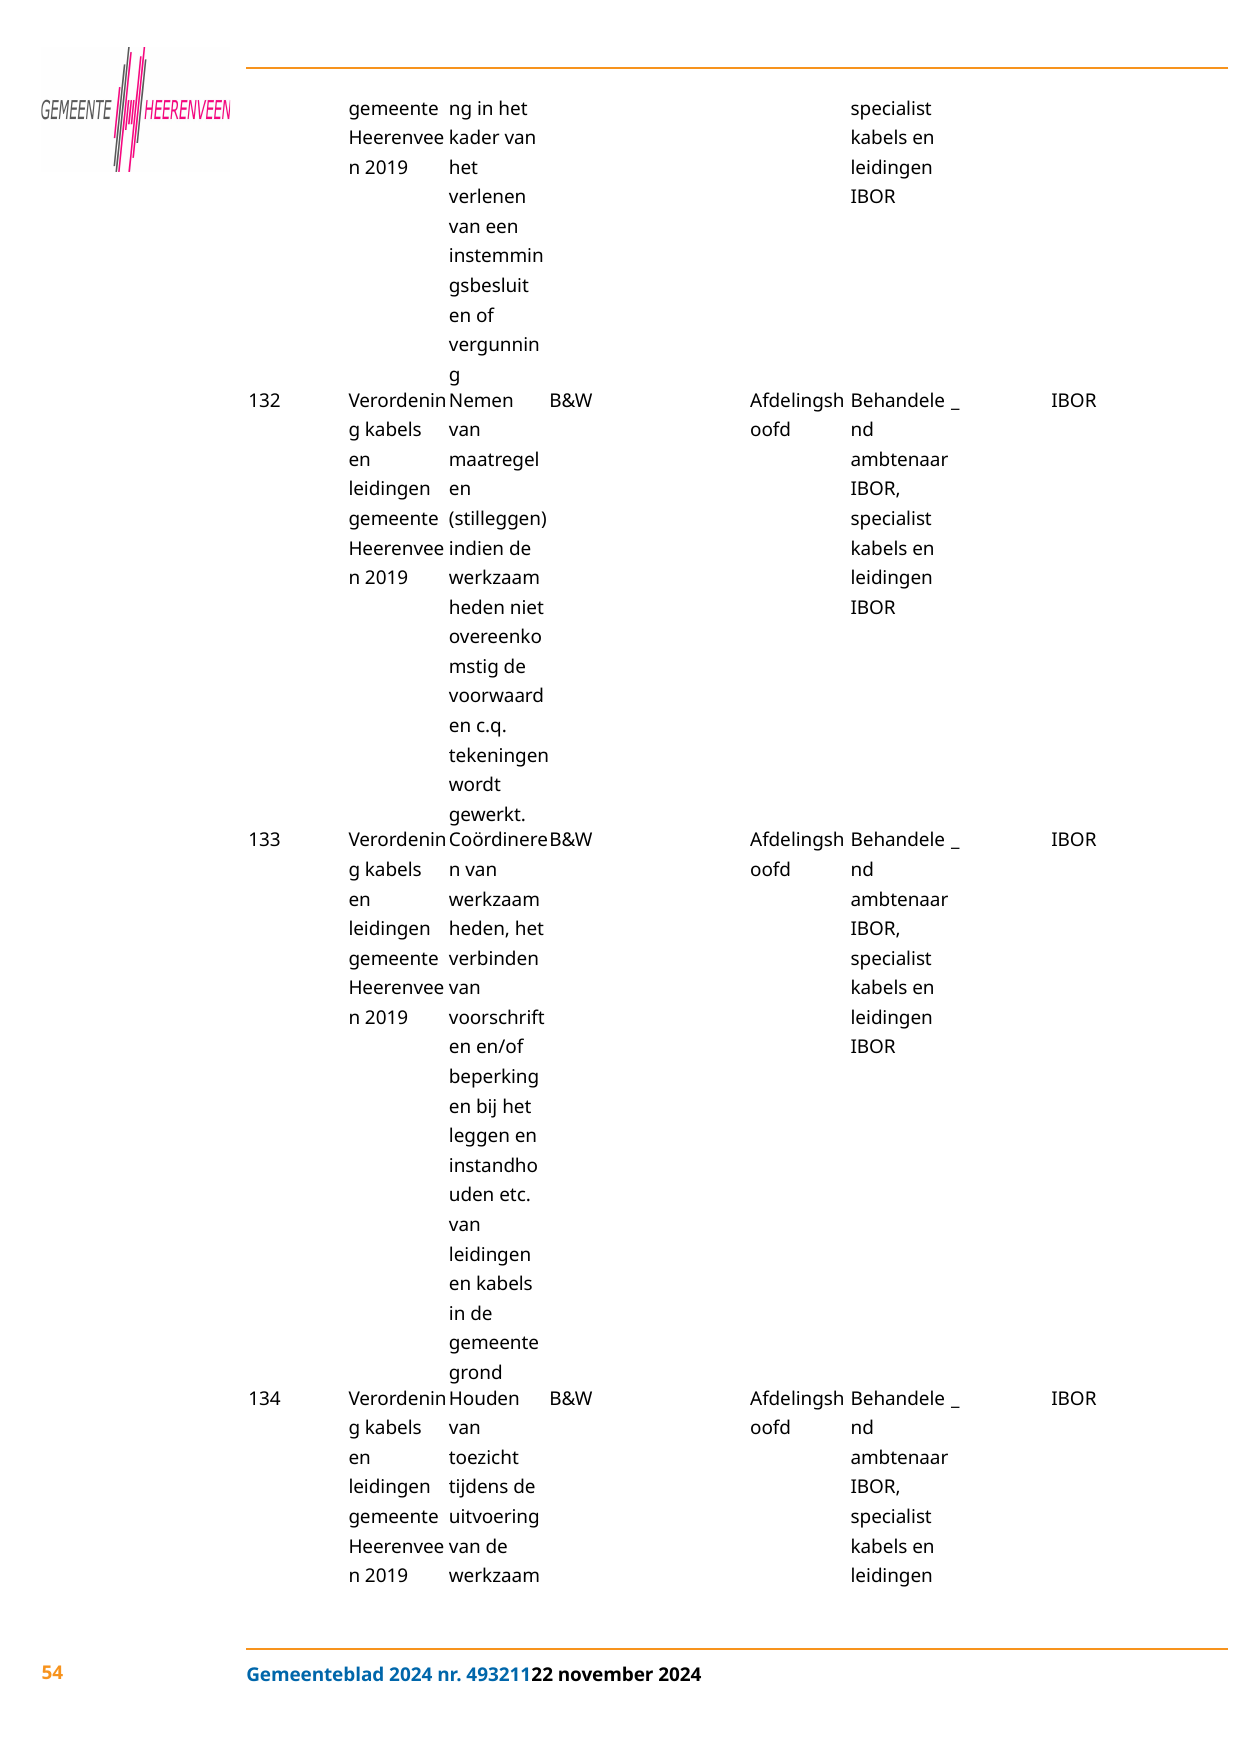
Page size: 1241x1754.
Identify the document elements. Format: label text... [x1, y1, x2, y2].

table_cell IBOR [1051, 827, 1152, 1385]
table_cell 132 [248, 387, 348, 827]
table_cell Verordening kabels en leidingen gemeente Heerenveen 2019 [348, 1385, 449, 1588]
table_cell Verordening kabels en leidingen gemeente Heerenveen 2019 [348, 387, 449, 827]
table_cell [248, 95, 348, 387]
table_cell [549, 95, 649, 387]
table_cell IBOR [1051, 387, 1152, 827]
table_cell ng in het kader van het verlenen van een instemmingsbesluit en of vergunning [449, 95, 549, 387]
table_cell B&W [549, 827, 649, 1385]
table_cell [650, 387, 750, 827]
picture [41, 47, 231, 172]
table_cell [650, 827, 750, 1385]
table_cell [951, 95, 1051, 387]
table_cell [650, 1385, 750, 1588]
table_cell 133 [248, 827, 348, 1385]
table_cell Coördineren van werkzaamheden, het verbinden van voorschriften en/of beperkingen bij het leggen en instandhouden etc. van leidingen en kabels in de gemeentegrond [449, 827, 549, 1385]
table_cell Behandelend ambtenaar IBOR, specialist kabels en leidingen [850, 1385, 951, 1588]
table_cell [750, 95, 850, 387]
table_cell Afdelingshoofd [750, 1385, 850, 1588]
table_cell _ [951, 827, 1051, 1385]
table_cell B&W [549, 387, 649, 827]
table_cell 134 [248, 1385, 348, 1588]
table_cell Behandelend ambtenaar IBOR, specialist kabels en leidingen IBOR [850, 827, 951, 1385]
table_cell IBOR [1051, 1385, 1152, 1588]
table_cell gemeente Heerenveen 2019 [348, 95, 449, 387]
table_cell B&W [549, 1385, 649, 1588]
table_cell Verordening kabels en leidingen gemeente Heerenveen 2019 [348, 827, 449, 1385]
table_cell Nemen van maatregelen (stilleggen) indien de werkzaamheden niet overeenkomstig de voorwaarden c.q. tekeningen wordt gewerkt. [449, 387, 549, 827]
table_cell Behandelend ambtenaar IBOR, specialist kabels en leidingen IBOR [850, 387, 951, 827]
table_cell Afdelingshoofd [750, 387, 850, 827]
table_cell specialist kabels en leidingen IBOR [850, 95, 951, 387]
table_cell [650, 95, 750, 387]
table_cell Houden van toezicht tijdens de uitvoering van de werkzaam [449, 1385, 549, 1588]
table_cell Afdelingshoofd [750, 827, 850, 1385]
table_cell [1051, 95, 1152, 387]
table_cell _ [951, 387, 1051, 827]
table_cell _ [951, 1385, 1051, 1588]
